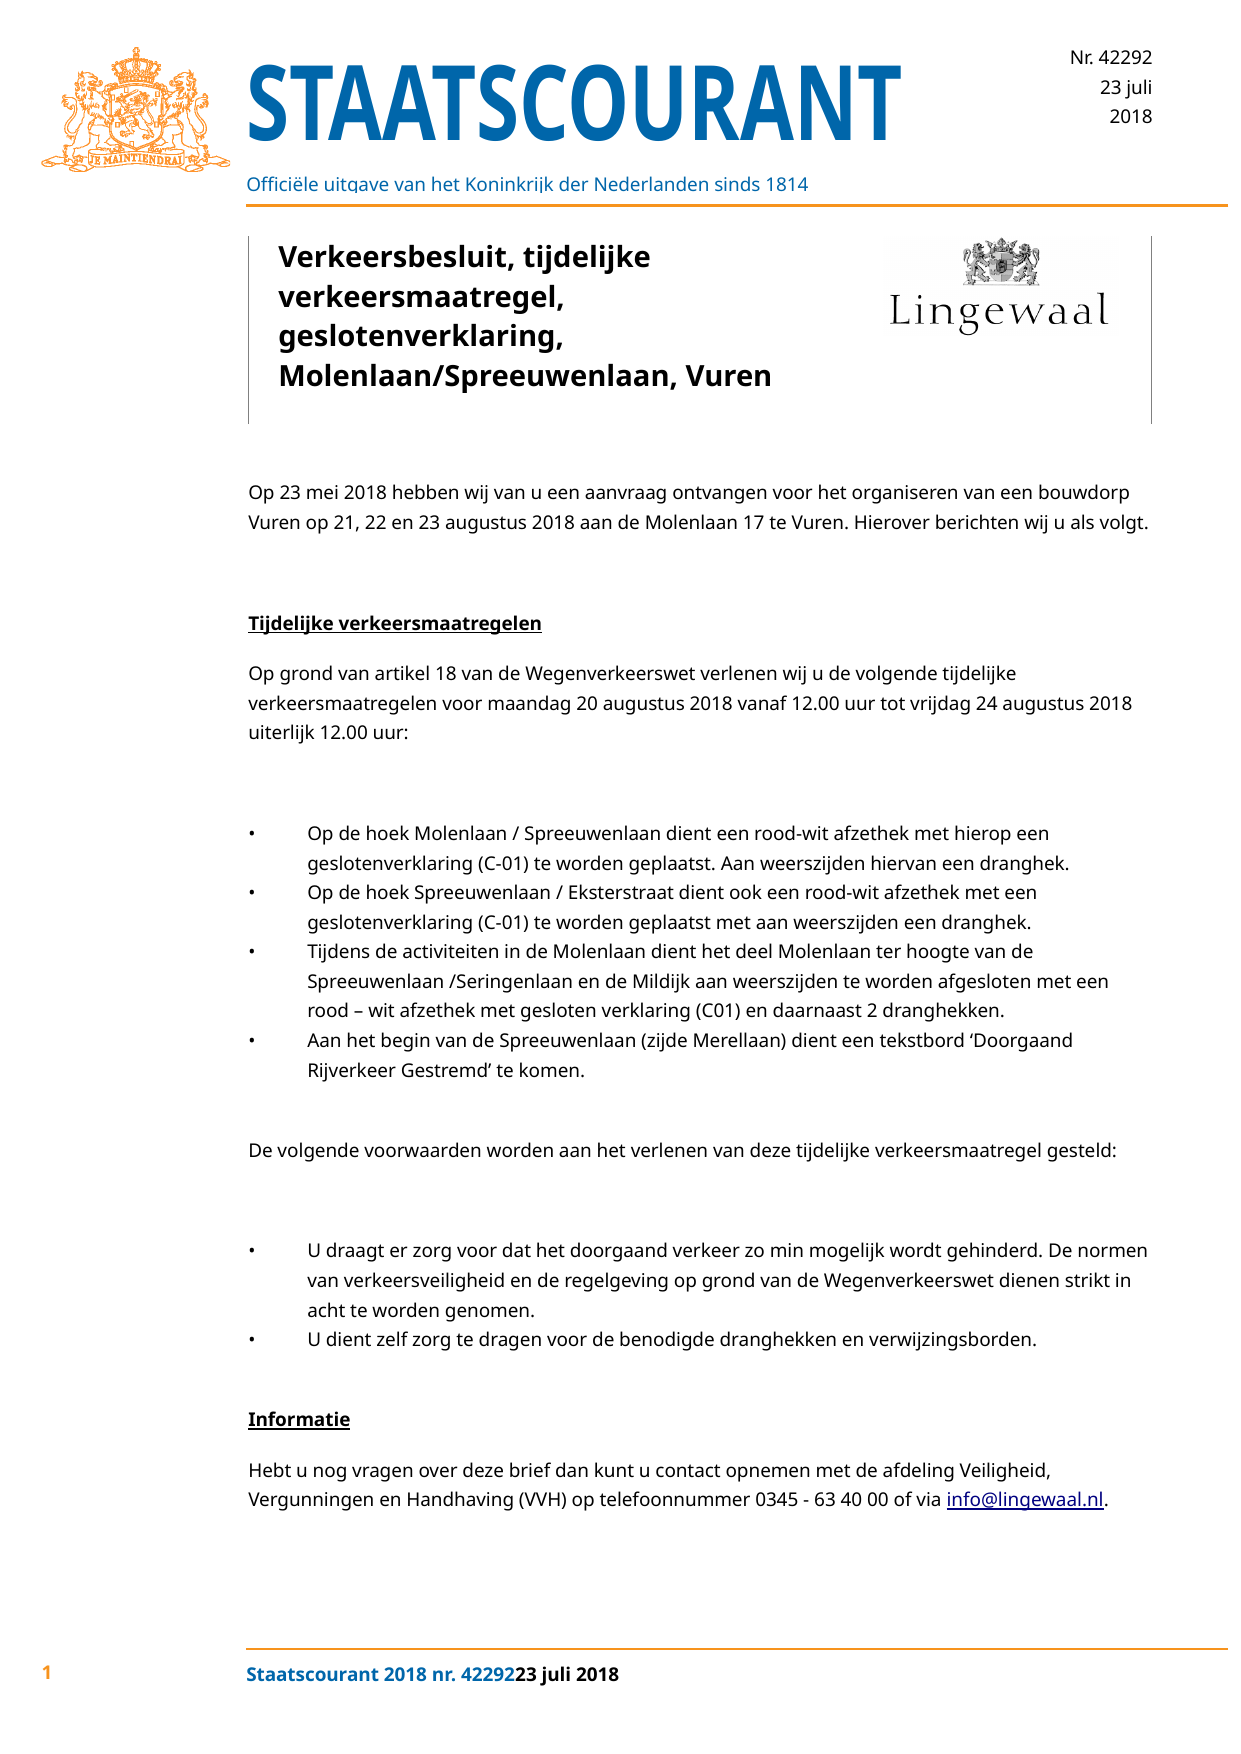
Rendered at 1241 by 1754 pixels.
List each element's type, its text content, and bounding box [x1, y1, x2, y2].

table_header [850, 236, 1151, 424]
text De volgende voorwaarden worden aan het verlenen van deze tijdelijke verkeersmaatregel gesteld: [248, 1137, 1152, 1163]
list Aan het begin van de Spreeuwenlaan (zijde Merellaan) dient een tekstbord ‘Doorgaand Rijverkeer Gestremd’ te komen. [248, 1027, 1152, 1083]
table_header Verkeersbesluit, tijdelijke verkeersmaatregel, geslotenverklaring, Molenlaan/Spreeuwenlaan, Vuren [249, 236, 850, 424]
list U draagt er zorg voor dat het doorgaand verkeer zo min mogelijk wordt gehinderd. De normen van verkeersveiligheid en de regelgeving op grond van de Wegenverkeerswet dienen strikt in acht te worden genomen. [248, 1238, 1152, 1323]
text Op 23 mei 2018 hebben wij van u een aanvraag ontvangen voor het organiseren van een bouwdorp Vuren op 21, 22 en 23 augustus 2018 aan de Molenlaan 17 te Vuren. Hierover berichten wij u als volgt. [248, 479, 1152, 535]
text Op grond van artikel 18 van de Wegenverkeerswet verlenen wij u de volgende tijdelijke verkeersmaatregelen voor maandag 20 augustus 2018 vanaf 12.00 uur tot vrijdag 24 augustus 2018 uiterlijk 12.00 uur: [248, 660, 1152, 745]
list U dient zelf zorg te dragen voor de benodigde dranghekken en verwijzingsborden. [248, 1326, 1152, 1352]
list Op de hoek Spreeuwenlaan / Eksterstraat dient ook een rood-wit afzethek met een geslotenverklaring (C-01) te worden geplaatst met aan weerszijden een dranghek. [248, 879, 1152, 935]
text Informatie [248, 1406, 1152, 1432]
text Tijdelijke verkeersmaatregelen [248, 610, 1152, 636]
text Hebt u nog vragen over deze brief dan kunt u contact opnemen met de afdeling Veiligheid, Vergunningen en Handhaving (VVH) op telefoonnummer 0345 - 63 40 00 of via info@lingewaal.nl. [248, 1457, 1152, 1512]
list Tijdens de activiteiten in de Molenlaan dient het deel Molenlaan ter hoogte van de Spreeuwenlaan /Seringenlaan en de Mildijk aan weerszijden te worden afgesloten met een rood – wit afzethek met gesloten verklaring (C01) en daarnaast 2 dranghekken. [248, 938, 1152, 1023]
list Op de hoek Molenlaan / Spreeuwenlaan dient een rood-wit afzethek met hierop een geslotenverklaring (C-01) te worden geplaatst. Aan weerszijden hiervan een dranghek. [248, 820, 1152, 876]
picture [882, 236, 1119, 336]
picture [41, 47, 231, 172]
